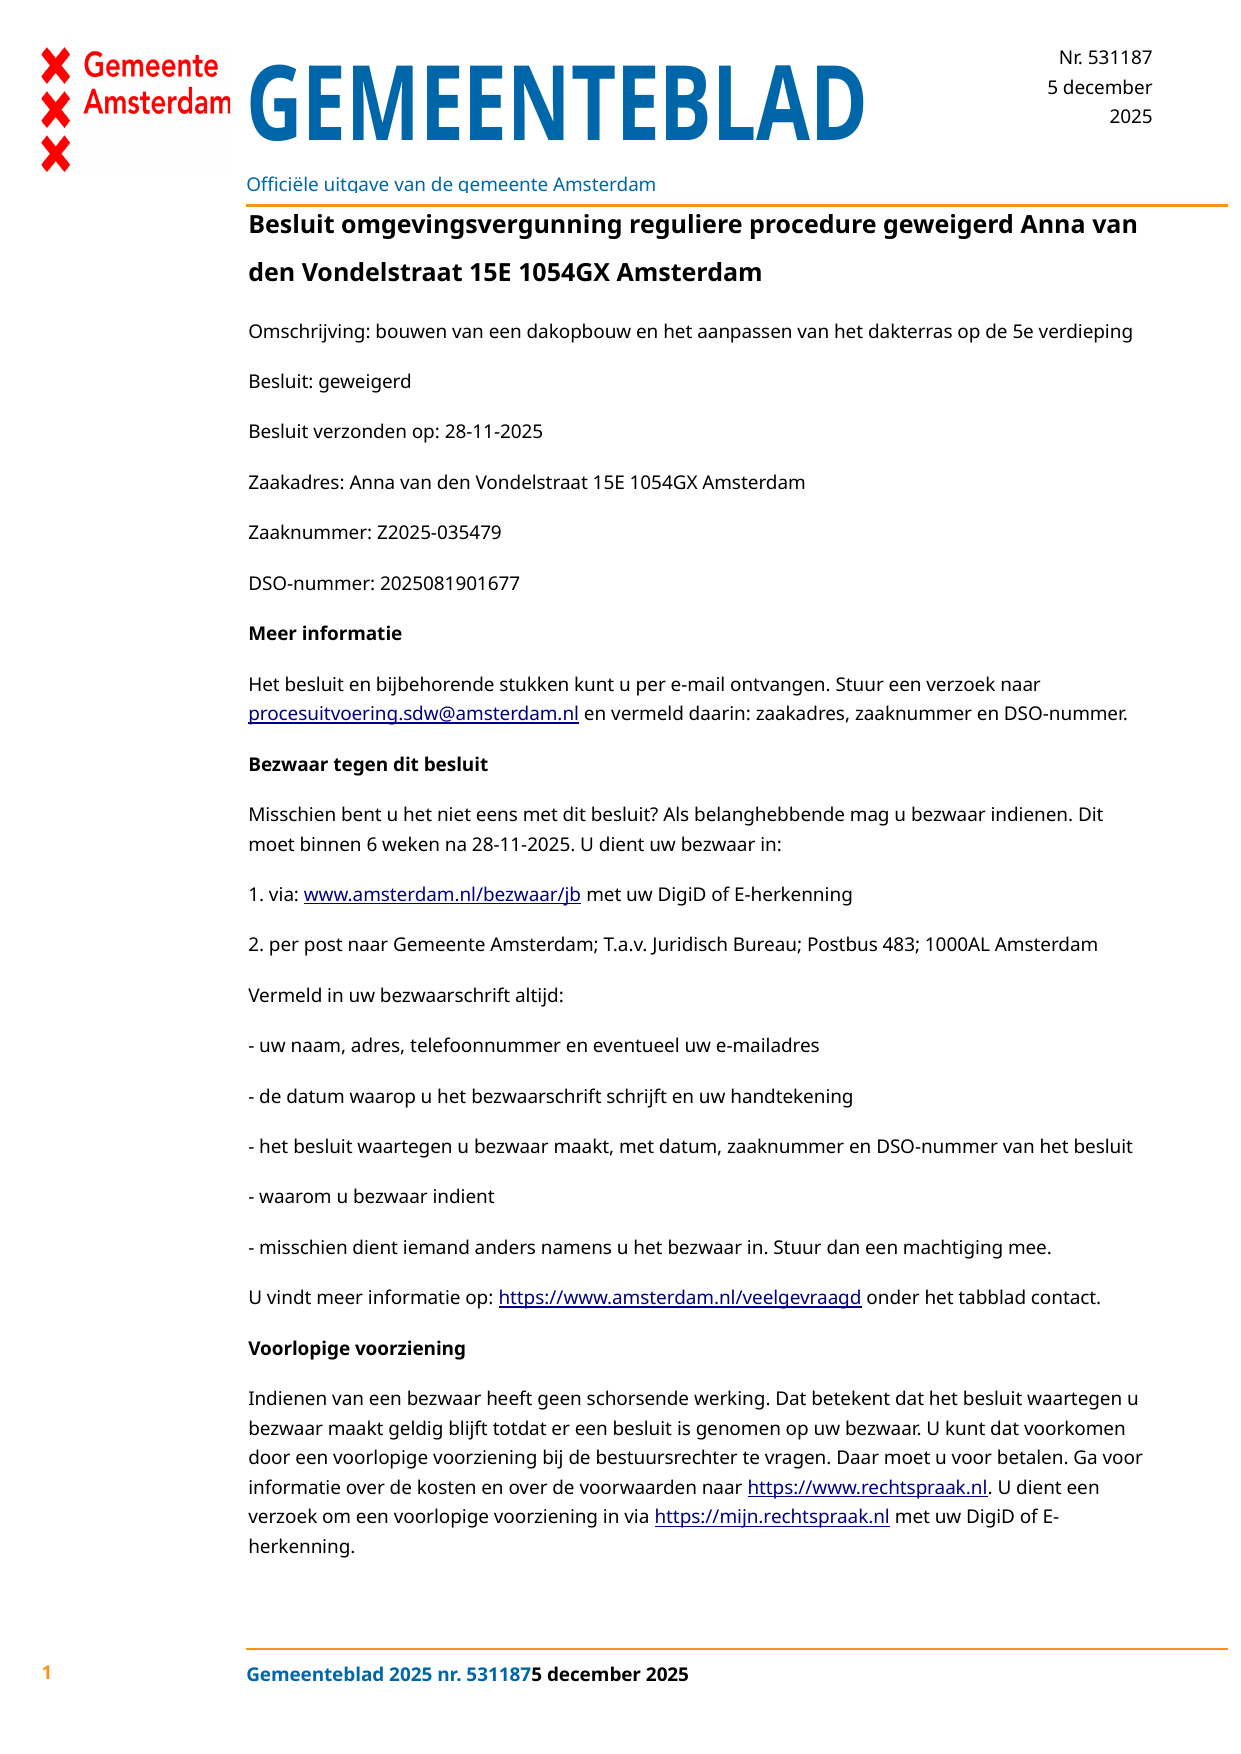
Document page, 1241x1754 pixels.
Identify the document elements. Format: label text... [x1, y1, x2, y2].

text Zaakadres: Anna van den Vondelstraat 15E 1054GX Amsterdam [248, 469, 1152, 495]
text - de datum waarop u het bezwaarschrift schrijft en uw handtekening [248, 1083, 1152, 1109]
text Besluit omgevingsvergunning reguliere procedure geweigerd Anna van den Vondelstraat 15E 1054GX Amsterdam [248, 207, 1152, 288]
text Misschien bent u het niet eens met dit besluit? Als belanghebbende mag u bezwaar indienen. Dit moet binnen 6 weken na 28-11-2025. U dient uw bezwaar in: [248, 801, 1152, 857]
text - waarom u bezwaar indient [248, 1184, 1152, 1209]
text Omschrijving: bouwen van een dakopbouw en het aanpassen van het dakterras op de 5e verdieping [248, 318, 1152, 344]
picture [41, 47, 231, 172]
text Indienen van een bezwaar heeft geen schorsende werking. Dat betekent dat het besluit waartegen u bezwaar maakt geldig blijft totdat er een besluit is genomen op uw bezwaar. U kunt dat voorkomen door een voorlopige voorziening bij de bestuursrechter te vragen. Daar moet u voor betalen. Ga voor informatie over de kosten en over de voorwaarden naar https://www.rechtspraak.nl. U dient een verzoek om een voorlopige voorziening in via https://mijn.rechtspraak.nl met uw DigiD of E-herkenning. [248, 1385, 1152, 1559]
text 2. per post naar Gemeente Amsterdam; T.a.v. Juridisch Bureau; Postbus 483; 1000AL Amsterdam [248, 932, 1152, 957]
text U vindt meer informatie op: https://www.amsterdam.nl/veelgevraagd onder het tabblad contact. [248, 1284, 1152, 1310]
text 1. via: www.amsterdam.nl/bezwaar/jb met uw DigiD of E-herkenning [248, 881, 1152, 907]
text DSO-nummer: 2025081901677 [248, 570, 1152, 596]
text Besluit: geweigerd [248, 368, 1152, 394]
text Bezwaar tegen dit besluit [248, 751, 1152, 777]
text Meer informatie [248, 620, 1152, 646]
text - uw naam, adres, telefoonnummer en eventueel uw e-mailadres [248, 1032, 1152, 1058]
text Zaaknummer: Z2025-035479 [248, 519, 1152, 545]
text Voorlopige voorziening [248, 1335, 1152, 1361]
text Besluit verzonden op: 28-11-2025 [248, 419, 1152, 444]
text - misschien dient iemand anders namens u het bezwaar in. Stuur dan een machtiging mee. [248, 1234, 1152, 1260]
text Vermeld in uw bezwaarschrift altijd: [248, 982, 1152, 1008]
text - het besluit waartegen u bezwaar maakt, met datum, zaaknummer en DSO-nummer van het besluit [248, 1133, 1152, 1159]
text Het besluit en bijbehorende stukken kunt u per e-mail ontvangen. Stuur een verzoek naar procesuitvoering.sdw@amsterdam.nl en vermeld daarin: zaakadres, zaaknummer en DSO-nummer. [248, 671, 1152, 726]
